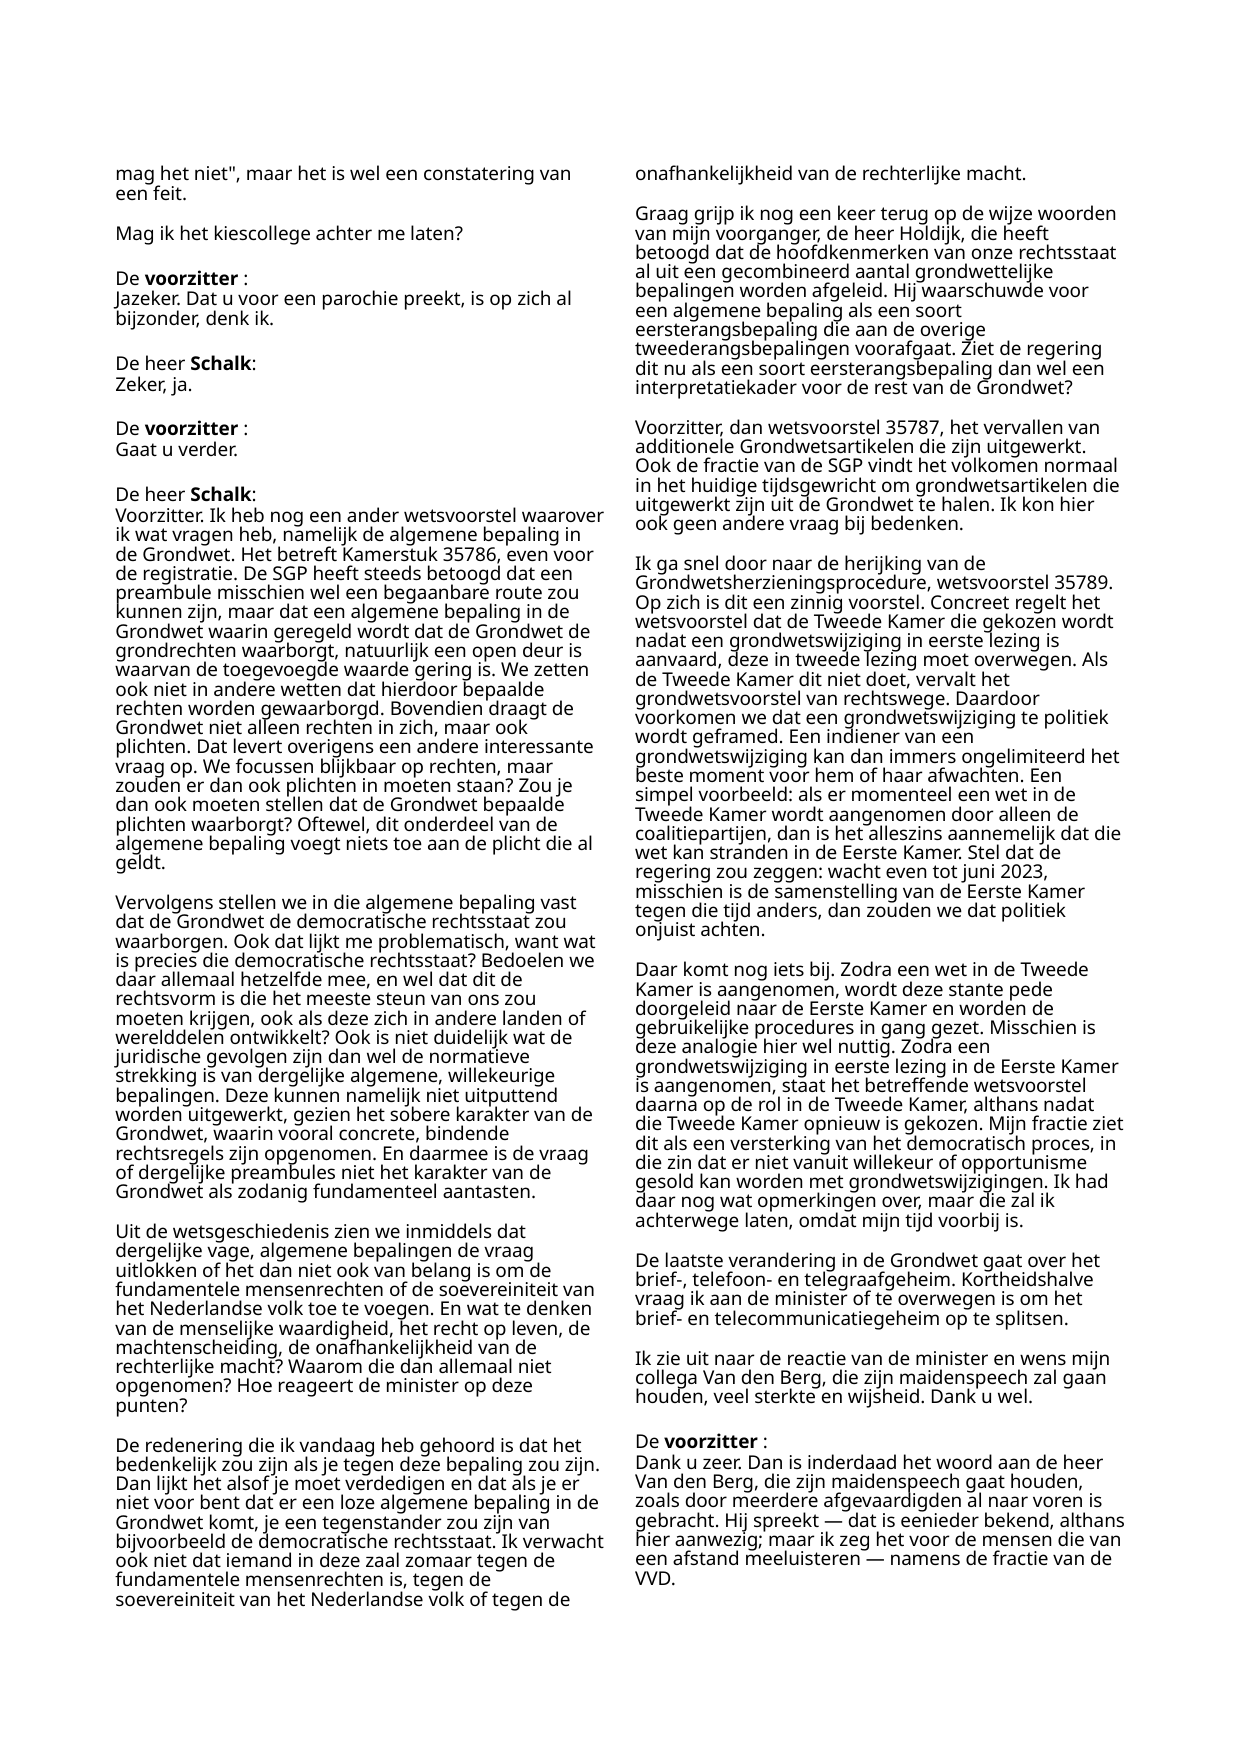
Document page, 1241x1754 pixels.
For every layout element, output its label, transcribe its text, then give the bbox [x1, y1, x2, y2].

text onafhankelijkheid van de rechterlijke macht. [635, 165, 1125, 184]
text Jazeker. Dat u voor een parochie preekt, is op zich al bijzonder, denk ik. [115, 290, 605, 329]
text Ik ga snel door naar de herijking van de Grondwetsherzieningsprocedure, wetsvoorstel 35789. Op zich is dit een zinnig voorstel. Concreet regelt het wetsvoorstel dat de Tweede Kamer die gekozen wordt nadat een grondwetswijziging in eerste lezing is aanvaard, deze in tweede lezing moet overwegen. Als de Tweede Kamer dit niet doet, vervalt het grondwetsvoorstel van rechtswege. Daardoor voorkomen we dat een grondwetswijziging te politiek wordt geframed. Een indiener van een grondwetswijziging kan dan immers ongelimiteerd het beste moment voor hem of haar afwachten. Een simpel voorbeeld: als er momenteel een wet in de Tweede Kamer wordt aangenomen door alleen de coalitiepartijen, dan is het alleszins aannemelijk dat die wet kan stranden in de Eerste Kamer. Stel dat de regering zou zeggen: wacht even tot juni 2023, misschien is de samenstelling van de Eerste Kamer tegen die tijd anders, dan zouden we dat politiek onjuist achten. [635, 555, 1125, 941]
text De voorzitter : [115, 265, 605, 290]
text Voorzitter, dan wetsvoorstel 35787, het vervallen van additionele Grondwetsartikelen die zijn uitgewerkt. Ook de fractie van de SGP vindt het volkomen normaal in het huidige tijdsgewricht om grondwetsartikelen die uitgewerkt zijn uit de Grondwet te halen. Ik kon hier ook geen andere vraag bij bedenken. [635, 419, 1125, 534]
text Uit de wetsgeschiedenis zien we inmiddels dat dergelijke vage, algemene bepalingen de vraag uitlokken of het dan niet ook van belang is om de fundamentele mensenrechten of de soevereiniteit van het Nederlandse volk toe te voegen. En wat te denken van de menselijke waardigheid, het recht op leven, de machtenscheiding, de onafhankelijkheid van de rechterlijke macht? Waarom die dan allemaal niet opgenomen? Hoe reageert de minister op deze punten? [115, 1223, 605, 1416]
text De voorzitter : [635, 1428, 1125, 1454]
text Daar komt nog iets bij. Zodra een wet in de Tweede Kamer is aangenomen, wordt deze stante pede doorgeleid naar de Eerste Kamer en worden de gebruikelijke procedures in gang gezet. Misschien is deze analogie hier wel nuttig. Zodra een grondwetswijziging in eerste lezing in de Eerste Kamer is aangenomen, staat het betreffende wetsvoorstel daarna op de rol in de Tweede Kamer, althans nadat die Tweede Kamer opnieuw is gekozen. Mijn fractie ziet dit als een versterking van het democratisch proces, in die zin dat er niet vanuit willekeur of opportunisme gesold kan worden met grondwetswijzigingen. Ik had daar nog wat opmerkingen over, maar die zal ik achterwege laten, omdat mijn tijd voorbij is. [635, 961, 1125, 1231]
text Dank u zeer. Dan is inderdaad het woord aan de heer Van den Berg, die zijn maidenspeech gaat houden, zoals door meerdere afgevaardigden al naar voren is gebracht. Hij spreekt — dat is eenieder bekend, althans hier aanwezig; maar ik zeg het voor de mensen die van een afstand meeluisteren — namens de fractie van de VVD. [635, 1454, 1125, 1589]
text De heer Schalk: [115, 481, 605, 507]
text De voorzitter : [115, 416, 605, 441]
text De heer Schalk: [115, 350, 605, 376]
text Gaat u verder. [115, 441, 605, 461]
text Voorzitter. Ik heb nog een ander wetsvoorstel waarover ik wat vragen heb, namelijk de algemene bepaling in de Grondwet. Het betreft Kamerstuk 35786, even voor de registratie. De SGP heeft steeds betoogd dat een preambule misschien wel een begaanbare route zou kunnen zijn, maar dat een algemene bepaling in de Grondwet waarin geregeld wordt dat de Grondwet de grondrechten waarborgt, natuurlijk een open deur is waarvan de toegevoegde waarde gering is. We zetten ook niet in andere wetten dat hierdoor bepaalde rechten worden gewaarborgd. Bovendien draagt de Grondwet niet alleen rechten in zich, maar ook plichten. Dat levert overigens een andere interessante vraag op. We focussen blijkbaar op rechten, maar zouden er dan ook plichten in moeten staan? Zou je dan ook moeten stellen dat de Grondwet bepaalde plichten waarborgt? Oftewel, dit onderdeel van de algemene bepaling voegt niets toe aan de plicht die al geldt. [115, 507, 605, 873]
text Vervolgens stellen we in die algemene bepaling vast dat de Grondwet de democratische rechtsstaat zou waarborgen. Ook dat lijkt me problematisch, want wat is precies die democratische rechtsstaat? Bedoelen we daar allemaal hetzelfde mee, en wel dat dit de rechtsvorm is die het meeste steun van ons zou moeten krijgen, ook als deze zich in andere landen of werelddelen ontwikkelt? Ook is niet duidelijk wat de juridische gevolgen zijn dan wel de normatieve strekking is van dergelijke algemene, willekeurige bepalingen. Deze kunnen namelijk niet uitputtend worden uitgewerkt, gezien het sobere karakter van de Grondwet, waarin vooral concrete, bindende rechtsregels zijn opgenomen. En daarmee is de vraag of dergelijke preambules niet het karakter van de Grondwet als zodanig fundamenteel aantasten. [115, 894, 605, 1202]
text De laatste verandering in de Grondwet gaat over het brief-, telefoon- en telegraafgeheim. Kortheidshalve vraag ik aan de minister of te overwegen is om het brief- en telecommunicatiegeheim op te splitsen. [635, 1252, 1125, 1329]
text Mag ik het kiescollege achter me laten? [115, 224, 605, 244]
text Zeker, ja. [115, 376, 605, 395]
text Ik zie uit naar de reactie van de minister en wens mijn collega Van den Berg, die zijn maidenspeech zal gaan houden, veel sterkte en wijsheid. Dank u wel. [635, 1349, 1125, 1407]
text mag het niet", maar het is wel een constatering van een feit. [115, 165, 605, 204]
text Graag grijp ik nog een keer terug op de wijze woorden van mijn voorganger, de heer Holdijk, die heeft betoogd dat de hoofdkenmerken van onze rechtsstaat al uit een gecombineerd aantal grondwettelijke bepalingen worden afgeleid. Hij waarschuwde voor een algemene bepaling als een soort eersterangsbepaling die aan de overige tweederangsbepalingen voorafgaat. Ziet de regering dit nu als een soort eersterangsbepaling dan wel een interpretatiekader voor de rest van de Grondwet? [635, 205, 1125, 398]
text De redenering die ik vandaag heb gehoord is dat het bedenkelijk zou zijn als je tegen deze bepaling zou zijn. Dan lijkt het alsof je moet verdedigen en dat als je er niet voor bent dat er een loze algemene bepaling in de Grondwet komt, je een tegenstander zou zijn van bijvoorbeeld de democratische rechtsstaat. Ik verwacht ook niet dat iemand in deze zaal zomaar tegen de fundamentele mensenrechten is, tegen de soevereiniteit van het Nederlandse volk of tegen de [115, 1437, 605, 1610]
